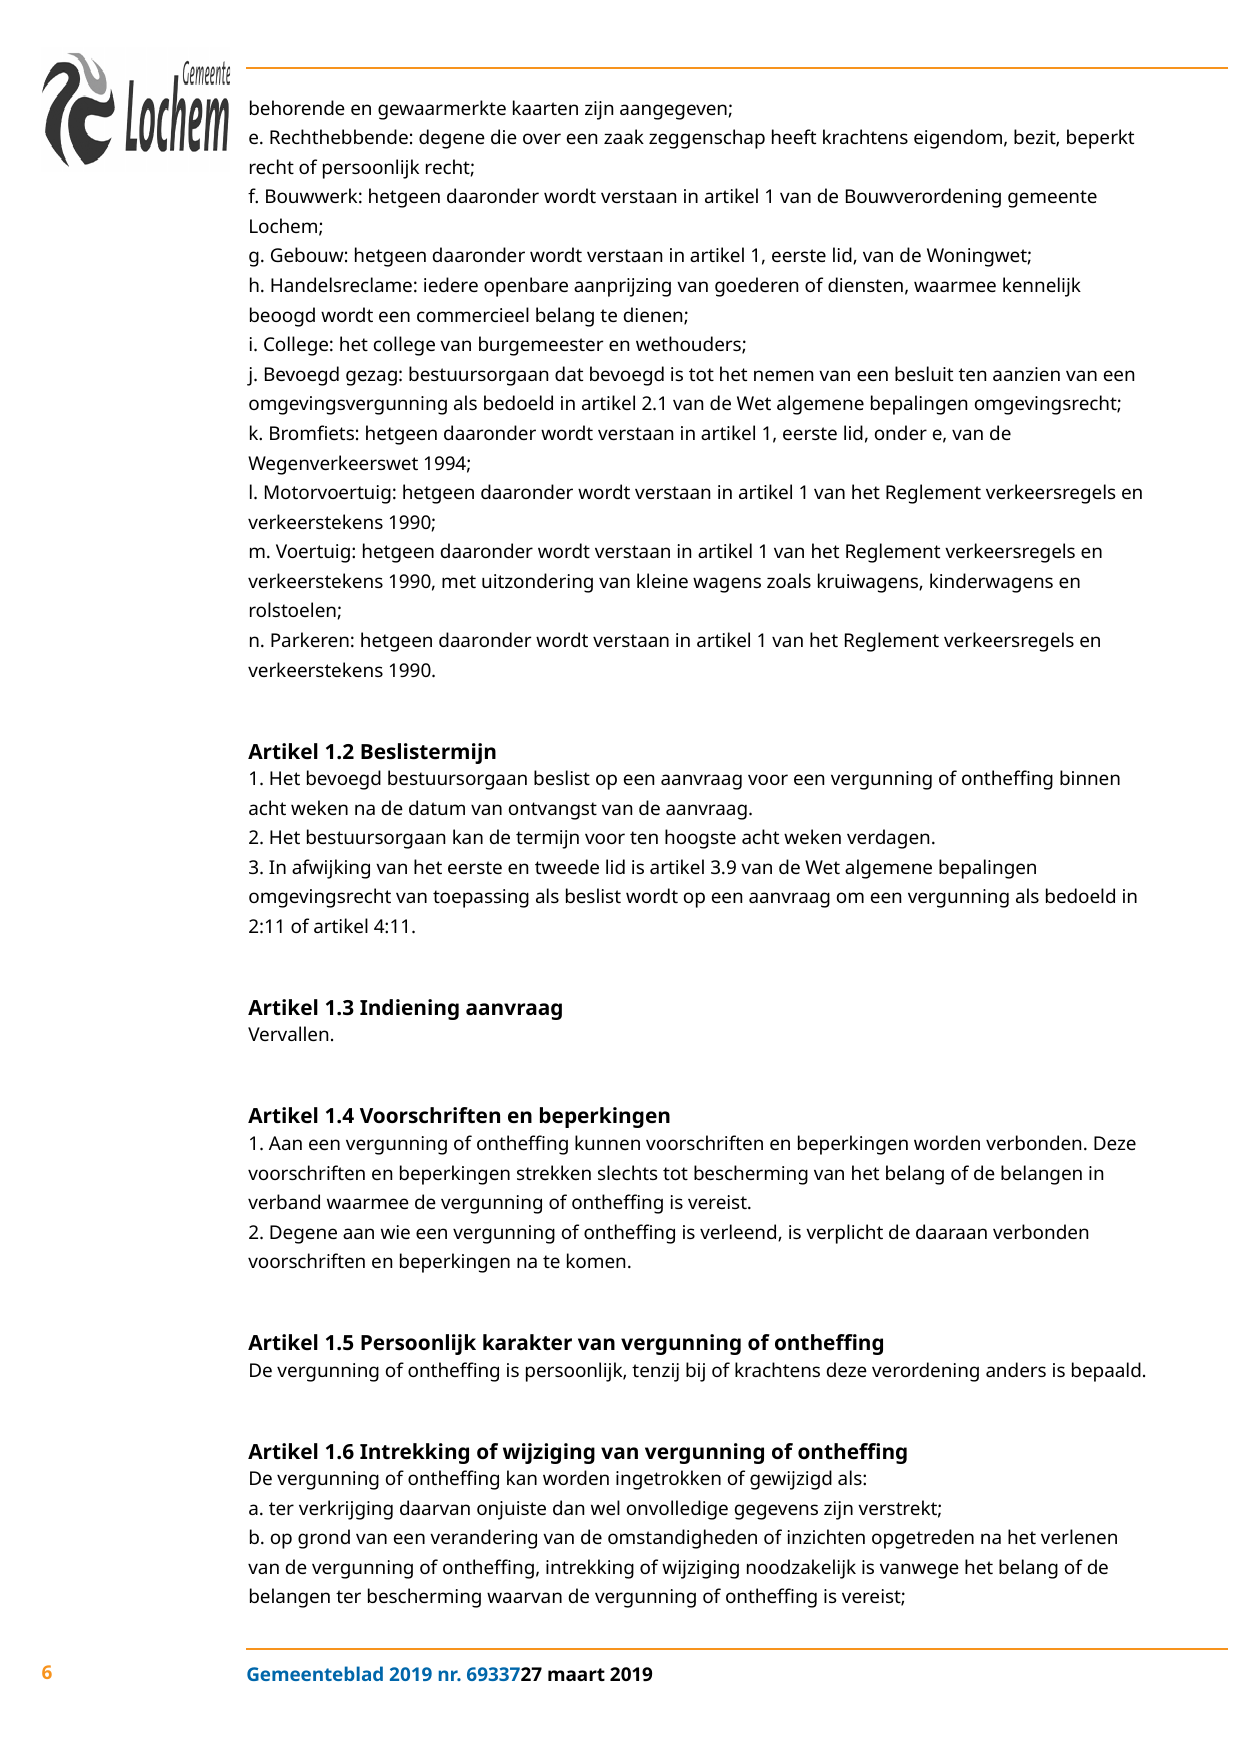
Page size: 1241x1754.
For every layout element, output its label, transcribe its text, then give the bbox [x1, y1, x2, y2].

text e. Rechthebbende: degene die over een zaak zeggenschap heeft krachtens eigendom, bezit, beperkt recht of persoonlijk recht; [248, 124, 1152, 180]
text Vervallen. [248, 1022, 1152, 1047]
text 3. In afwijking van het eerste en tweede lid is artikel 3.9 van de Wet algemene bepalingen omgevingsrecht van toepassing als beslist wordt op een aanvraag om een vergunning als bedoeld in 2:11 of artikel 4:11. [248, 854, 1152, 939]
text f. Bouwwerk: hetgeen daaronder wordt verstaan in artikel 1 van de Bouwverordening gemeente Lochem; [248, 183, 1152, 239]
text De vergunning of ontheffing is persoonlijk, tenzij bij of krachtens deze verordening anders is bepaald. [248, 1357, 1152, 1383]
text Artikel 1.6 Intrekking of wijziging van vergunning of ontheffing [248, 1437, 1152, 1465]
text b. op grond van een verandering van de omstandigheden of inzichten opgetreden na het verlenen van de vergunning of ontheffing, intrekking of wijziging noodzakelijk is vanwege het belang of de belangen ter bescherming waarvan de vergunning of ontheffing is vereist; [248, 1524, 1152, 1609]
text h. Handelsreclame: iedere openbare aanprijzing van goederen of diensten, waarmee kennelijk beoogd wordt een commercieel belang te dienen; [248, 272, 1152, 328]
text Artikel 1.2 Beslistermijn [248, 737, 1152, 765]
text j. Bevoegd gezag: bestuursorgaan dat bevoegd is tot het nemen van een besluit ten aanzien van een omgevingsvergunning als bedoeld in artikel 2.1 van de Wet algemene bepalingen omgevingsrecht; [248, 361, 1152, 416]
picture [41, 47, 231, 172]
text Artikel 1.5 Persoonlijk karakter van vergunning of ontheffing [248, 1328, 1152, 1357]
text De vergunning of ontheffing kan worden ingetrokken of gewijzigd als: [248, 1465, 1152, 1491]
text 1. Aan een vergunning of ontheffing kunnen voorschriften en beperkingen worden verbonden. Deze voorschriften en beperkingen strekken slechts tot bescherming van het belang of de belangen in verband waarmee de vergunning of ontheffing is vereist. [248, 1130, 1152, 1215]
text n. Parkeren: hetgeen daaronder wordt verstaan in artikel 1 van het Reglement verkeersregels en verkeerstekens 1990. [248, 627, 1152, 683]
text behorende en gewaarmerkte kaarten zijn aangegeven; [248, 95, 1152, 121]
text 2. Degene aan wie een vergunning of ontheffing is verleend, is verplicht de daaraan verbonden voorschriften en beperkingen na te komen. [248, 1219, 1152, 1274]
text k. Bromfiets: hetgeen daaronder wordt verstaan in artikel 1, eerste lid, onder e, van de Wegenverkeerswet 1994; [248, 420, 1152, 476]
text Artikel 1.3 Indiening aanvraag [248, 993, 1152, 1022]
text i. College: het college van burgemeester en wethouders; [248, 331, 1152, 357]
text m. Voertuig: hetgeen daaronder wordt verstaan in artikel 1 van het Reglement verkeersregels en verkeerstekens 1990, met uitzondering van kleine wagens zoals kruiwagens, kinderwagens en rolstoelen; [248, 538, 1152, 623]
text l. Motorvoertuig: hetgeen daaronder wordt verstaan in artikel 1 van het Reglement verkeersregels en verkeerstekens 1990; [248, 479, 1152, 535]
text 2. Het bestuursorgaan kan de termijn voor ten hoogste acht weken verdagen. [248, 824, 1152, 850]
text 1. Het bevoegd bestuursorgaan beslist op een aanvraag voor een vergunning of ontheffing binnen acht weken na de datum van ontvangst van de aanvraag. [248, 765, 1152, 821]
text a. ter verkrijging daarvan onjuiste dan wel onvolledige gegevens zijn verstrekt; [248, 1495, 1152, 1521]
text g. Gebouw: hetgeen daaronder wordt verstaan in artikel 1, eerste lid, van de Woningwet; [248, 243, 1152, 268]
text Artikel 1.4 Voorschriften en beperkingen [248, 1102, 1152, 1130]
